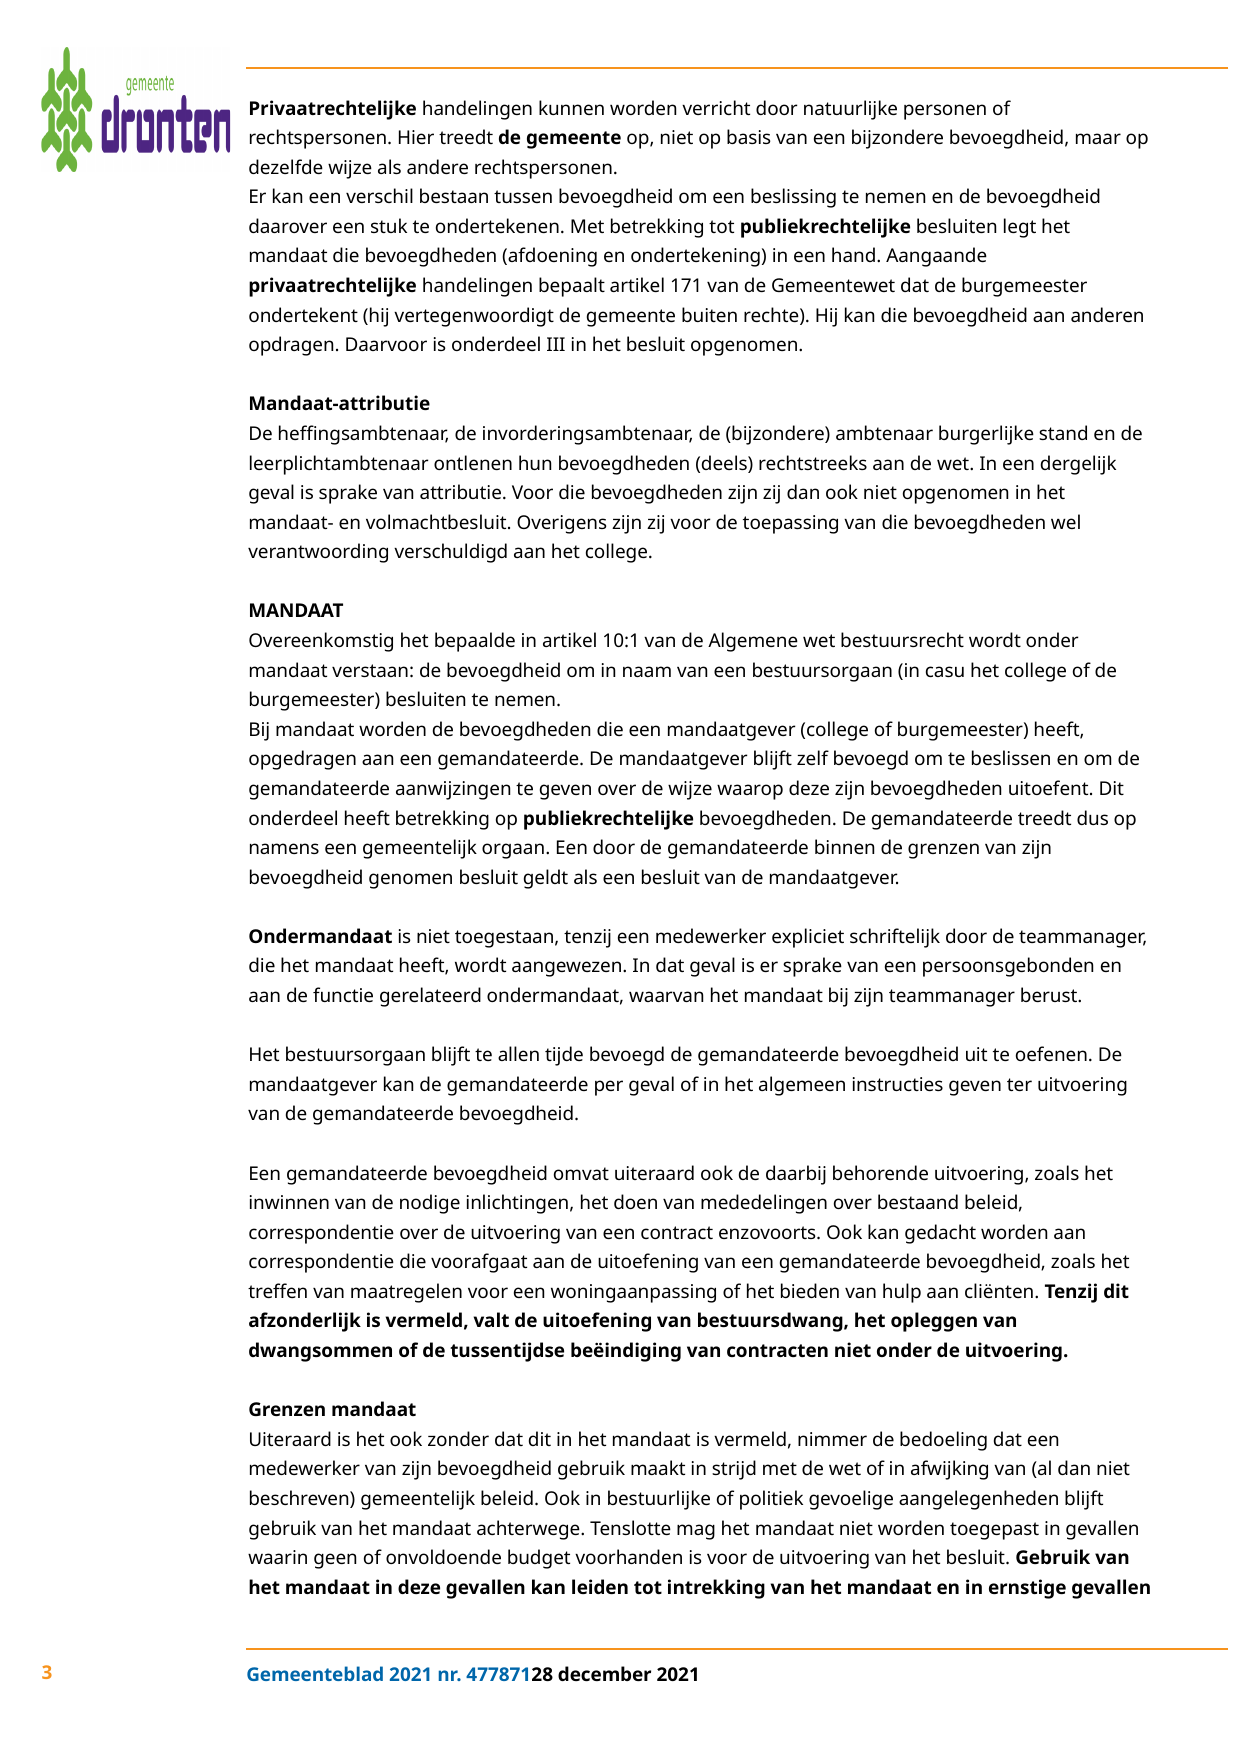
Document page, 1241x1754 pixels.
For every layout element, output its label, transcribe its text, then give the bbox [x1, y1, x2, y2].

text Een gemandateerde bevoegdheid omvat uiteraard ook de daarbij behorende uitvoering, zoals het inwinnen van de nodige inlichtingen, het doen van mededelingen over bestaand beleid, correspondentie over de uitvoering van een contract enzovoorts. Ook kan gedacht worden aan correspondentie die voorafgaat aan de uitoefening van een gemandateerde bevoegdheid, zoals het treffen van maatregelen voor een woningaanpassing of het bieden van hulp aan cliënten. Tenzij dit afzonderlijk is vermeld, valt de uitoefening van bestuursdwang, het opleggen van dwangsommen of de tussentijdse beëindiging van contracten niet onder de uitvoering. [248, 1160, 1152, 1363]
text Uiteraard is het ook zonder dat dit in het mandaat is vermeld, nimmer de bedoeling dat een medewerker van zijn bevoegdheid gebruik maakt in strijd met de wet of in afwijking van (al dan niet beschreven) gemeentelijk beleid. Ook in bestuurlijke of politiek gevoelige aangelegenheden blijft gebruik van het mandaat achterwege. Tenslotte mag het mandaat niet worden toegepast in gevallen waarin geen of onvoldoende budget voorhanden is voor de uitvoering van het besluit. Gebruik van het mandaat in deze gevallen kan leiden tot intrekking van het mandaat en in ernstige gevallen [248, 1426, 1152, 1600]
text Privaatrechtelijke handelingen kunnen worden verricht door natuurlijke personen of rechtspersonen. Hier treedt de gemeente op, niet op basis van een bijzondere bevoegdheid, maar op dezelfde wijze als andere rechtspersonen. [248, 95, 1152, 180]
text Er kan een verschil bestaan tussen bevoegdheid om een beslissing te nemen en de bevoegdheid daarover een stuk te ondertekenen. Met betrekking tot publiekrechtelijke besluiten legt het mandaat die bevoegdheden (afdoening en ondertekening) in een hand. Aangaande privaatrechtelijke handelingen bepaalt artikel 171 van de Gemeentewet dat de burgemeester ondertekent (hij vertegenwoordigt de gemeente buiten rechte). Hij kan die bevoegdheid aan anderen opdragen. Daarvoor is onderdeel III in het besluit opgenomen. [248, 183, 1152, 357]
text Ondermandaat is niet toegestaan, tenzij een medewerker expliciet schriftelijk door de teammanager, die het mandaat heeft, wordt aangewezen. In dat geval is er sprake van een persoonsgebonden en aan de functie gerelateerd ondermandaat, waarvan het mandaat bij zijn teammanager berust. [248, 923, 1152, 1008]
text Overeenkomstig het bepaalde in artikel 10:1 van de Algemene wet bestuursrecht wordt onder mandaat verstaan: de bevoegdheid om in naam van een bestuursorgaan (in casu het college of de burgemeester) besluiten te nemen. [248, 627, 1152, 712]
text De heffingsambtenaar, de invorderingsambtenaar, de (bijzondere) ambtenaar burgerlijke stand en de leerplichtambtenaar ontlenen hun bevoegdheden (deels) rechtstreeks aan de wet. In een dergelijk geval is sprake van attributie. Voor die bevoegdheden zijn zij dan ook niet opgenomen in het mandaat- en volmachtbesluit. Overigens zijn zij voor de toepassing van die bevoegdheden wel verantwoording verschuldigd aan het college. [248, 420, 1152, 564]
text Het bestuursorgaan blijft te allen tijde bevoegd de gemandateerde bevoegdheid uit te oefenen. De mandaatgever kan de gemandateerde per geval of in het algemeen instructies geven ter uitvoering van de gemandateerde bevoegdheid. [248, 1041, 1152, 1126]
text Bij mandaat worden de bevoegdheden die een mandaatgever (college of burgemeester) heeft, opgedragen aan een gemandateerde. De mandaatgever blijft zelf bevoegd om te beslissen en om de gemandateerde aanwijzingen te geven over de wijze waarop deze zijn bevoegdheden uitoefent. Dit onderdeel heeft betrekking op publiekrechtelijke bevoegdheden. De gemandateerde treedt dus op namens een gemeentelijk orgaan. Een door de gemandateerde binnen de grenzen van zijn bevoegdheid genomen besluit geldt als een besluit van de mandaatgever. [248, 716, 1152, 890]
text MANDAAT [248, 598, 1152, 623]
picture [41, 47, 231, 172]
text Mandaat-attributie [248, 391, 1152, 416]
text Grenzen mandaat [248, 1396, 1152, 1422]
